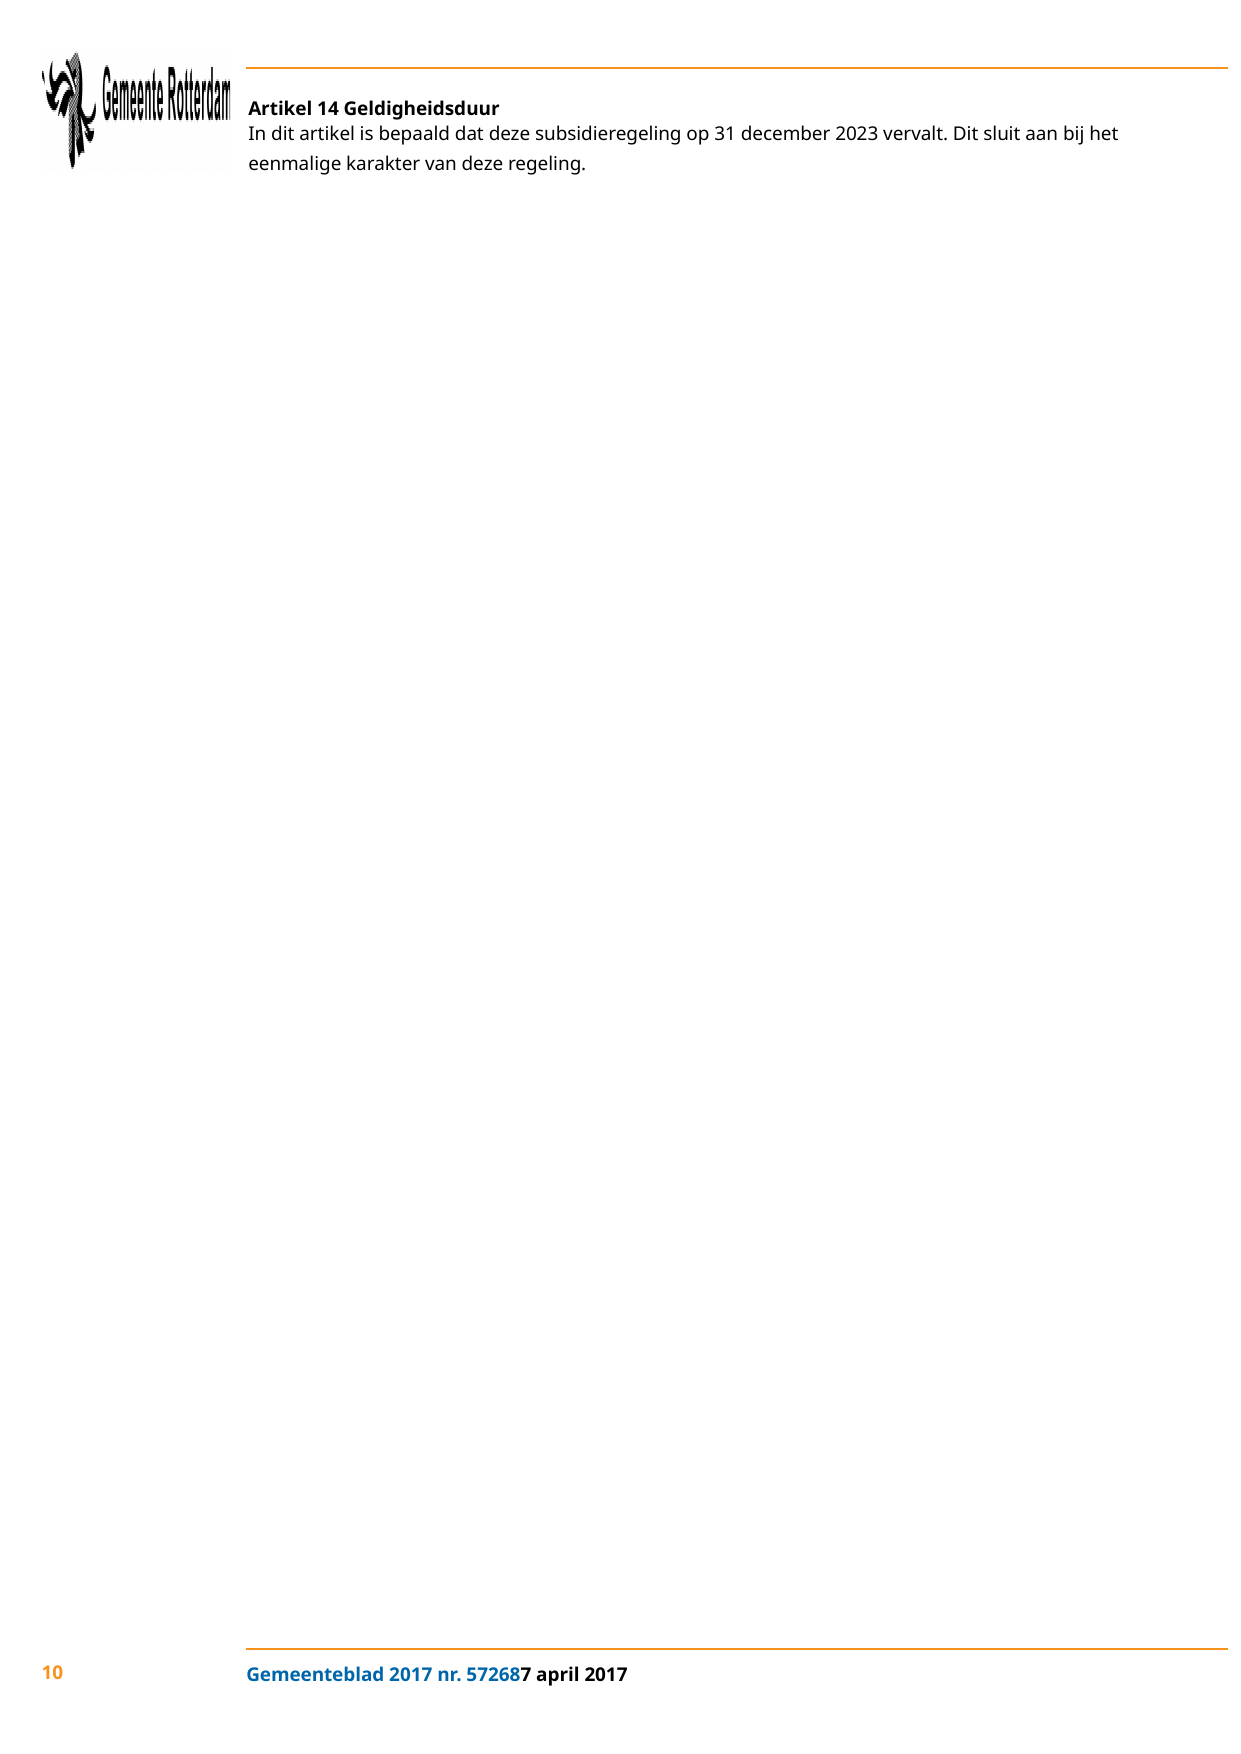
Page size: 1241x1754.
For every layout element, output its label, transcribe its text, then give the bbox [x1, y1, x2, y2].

picture [41, 47, 231, 172]
text In dit artikel is bepaald dat deze subsidieregeling op 31 december 2023 vervalt. Dit sluit aan bij het eenmalige karakter van deze regeling. [248, 121, 1152, 176]
text Artikel 14 Geldigheidsduur [248, 95, 1152, 121]
